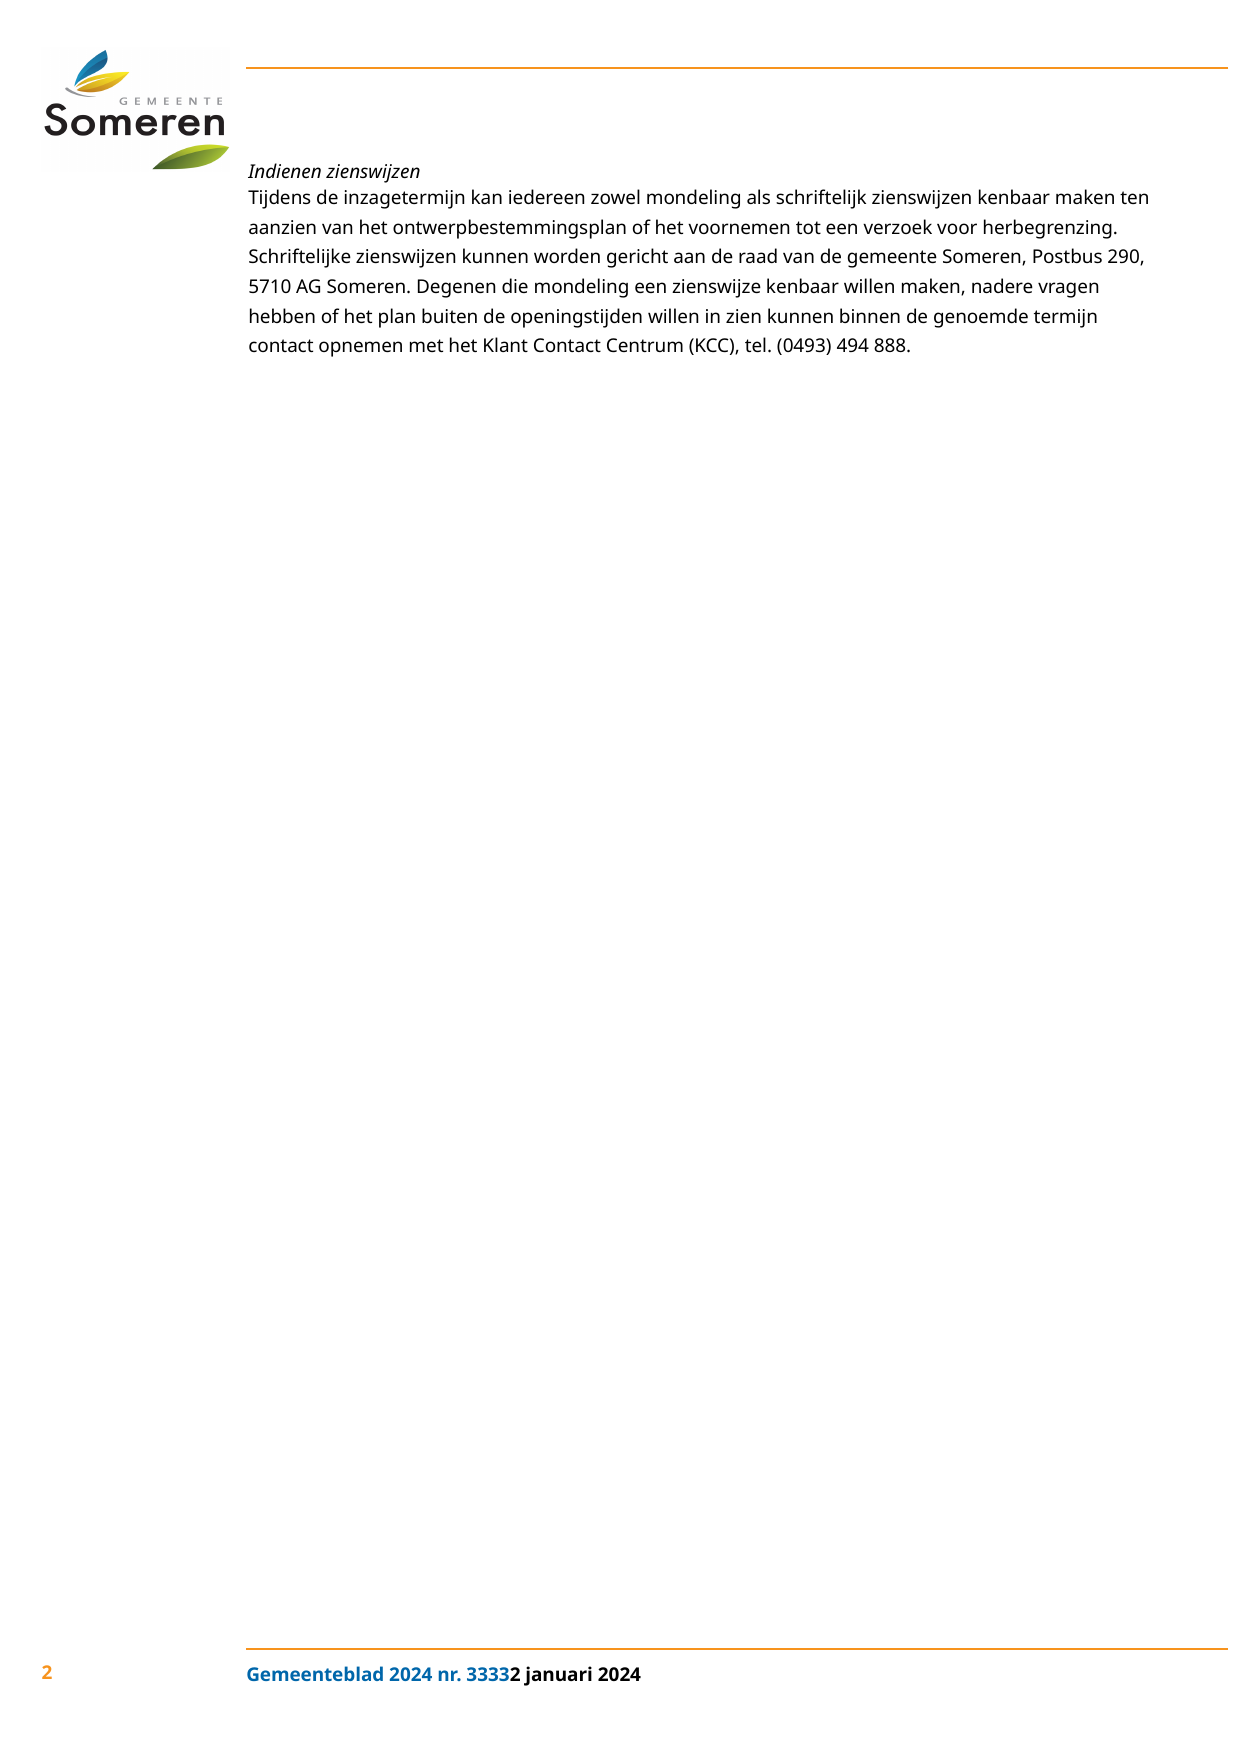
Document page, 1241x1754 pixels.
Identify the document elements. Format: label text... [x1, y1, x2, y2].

text Tijdens de inzagetermijn kan iedereen zowel mondeling als schriftelijk zienswijzen kenbaar maken ten aanzien van het ontwerpbestemmingsplan of het voornemen tot een verzoek voor herbegrenzing. Schriftelijke zienswijzen kunnen worden gericht aan de raad van de gemeente Someren, Postbus 290, 5710 AG Someren. Degenen die mondeling een zienswijze kenbaar willen maken, nadere vragen hebben of het plan buiten de openingstijden willen in zien kunnen binnen de genoemde termijn contact opnemen met het Klant Contact Centrum (KCC), tel. (0493) 494 888. [248, 184, 1152, 358]
picture [41, 47, 231, 172]
text Indienen zienswijzen [248, 159, 1152, 184]
